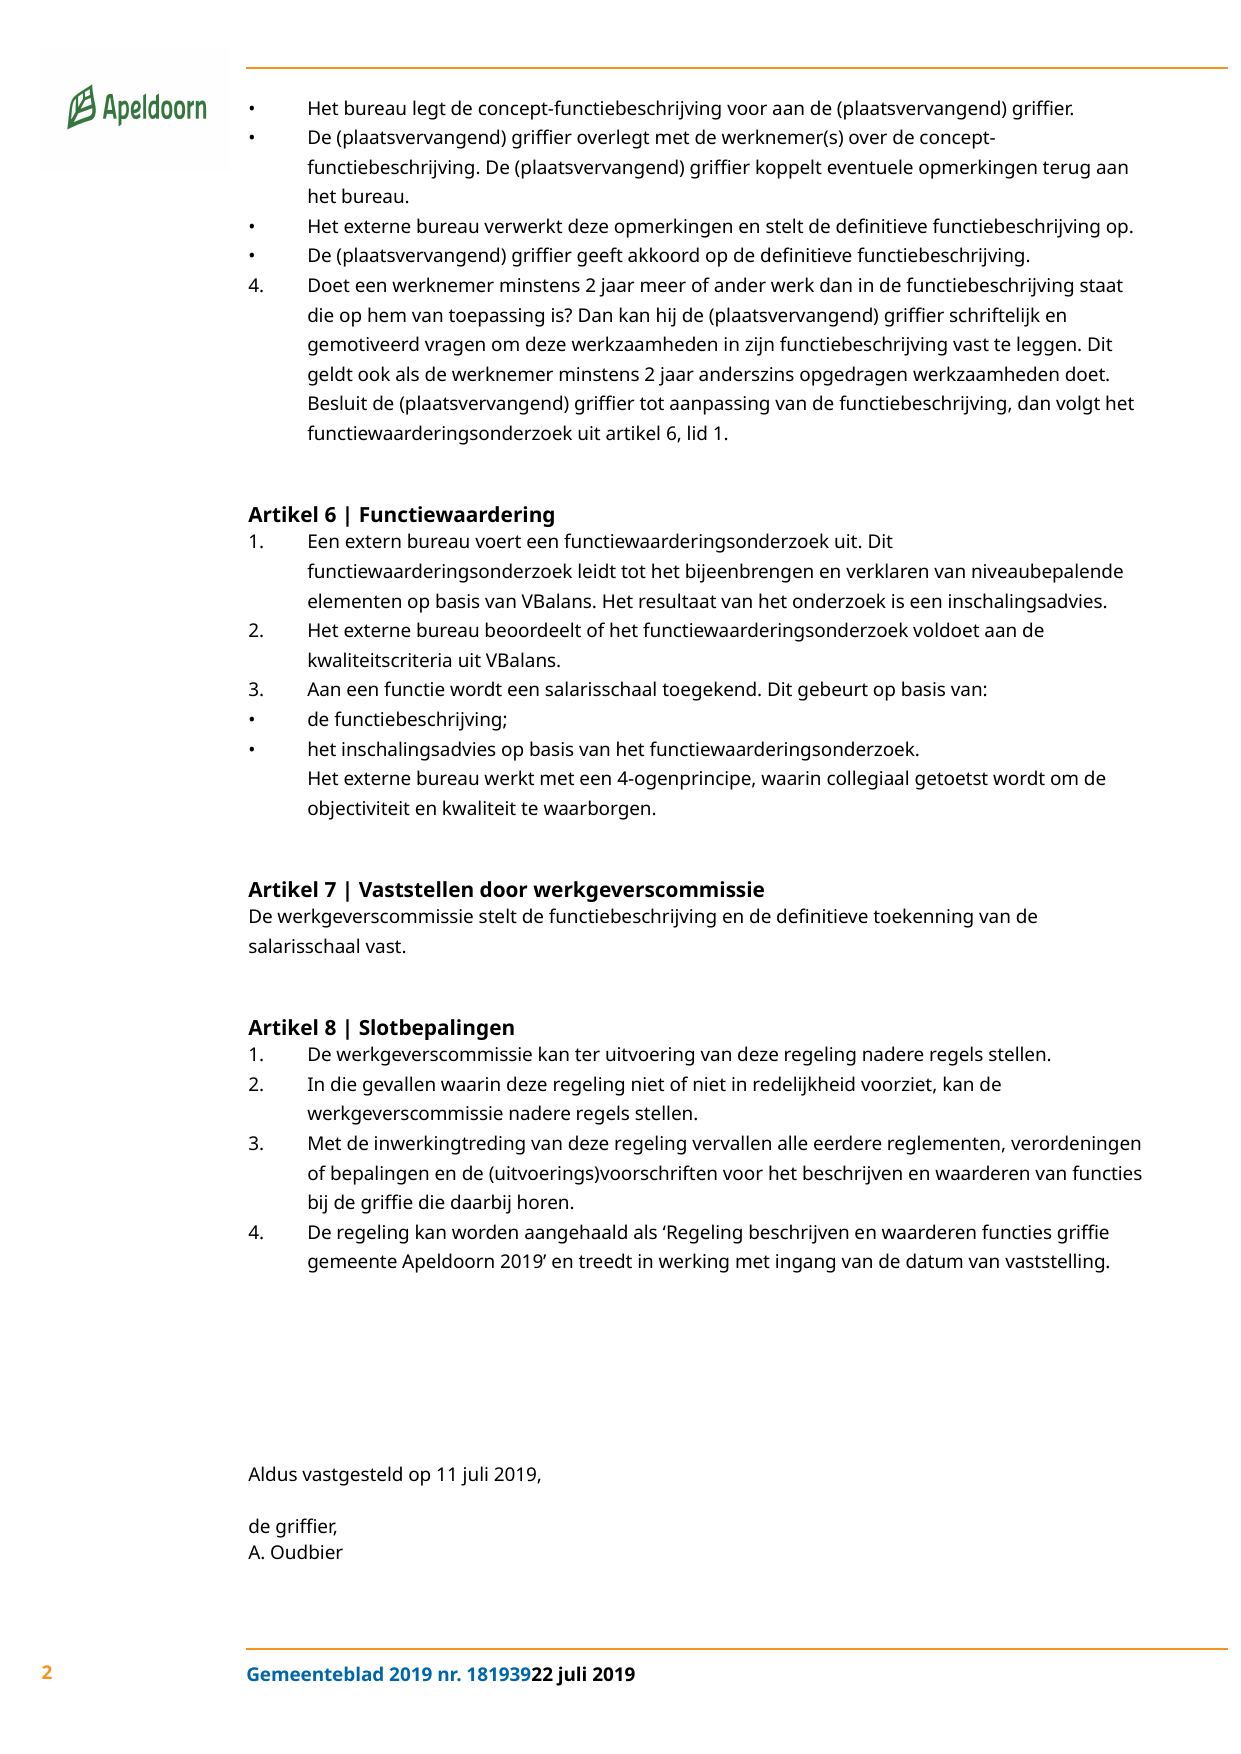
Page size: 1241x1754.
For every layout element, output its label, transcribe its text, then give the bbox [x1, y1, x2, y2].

list de functiebeschrijving; [248, 706, 1152, 732]
text de griffier, [248, 1513, 1152, 1539]
text Artikel 8 | Slotbepalingen [248, 1013, 1152, 1041]
list Aan een functie wordt een salarisschaal toegekend. Dit gebeurt op basis van: [248, 677, 1152, 702]
list Een extern bureau voert een functiewaarderingsonderzoek uit. Dit functiewaarderingsonderzoek leidt tot het bijeenbrengen en verklaren van niveaubepalende elementen op basis van VBalans. Het resultaat van het onderzoek is een inschalingsadvies. [248, 529, 1152, 613]
list Het externe bureau verwerkt deze opmerkingen en stelt de definitieve functiebeschrijving op. [248, 213, 1152, 239]
text A. Oudbier [248, 1539, 1152, 1564]
list In die gevallen waarin deze regeling niet of niet in redelijkheid voorziet, kan de werkgeverscommissie nadere regels stellen. [248, 1071, 1152, 1126]
list De werkgeverscommissie kan ter uitvoering van deze regeling nadere regels stellen. [248, 1041, 1152, 1067]
text De werkgeverscommissie stelt de functiebeschrijving en de definitieve toekenning van de salarisschaal vast. [248, 903, 1152, 959]
text Aldus vastgesteld op 11 juli 2019, [248, 1462, 1152, 1487]
picture [41, 47, 231, 172]
list De regeling kan worden aangehaald als ‘Regeling beschrijven en waarderen functies griffie gemeente Apeldoorn 2019’ en treedt in werking met ingang van de datum van vaststelling. [248, 1219, 1152, 1274]
list De (plaatsvervangend) griffier overlegt met de werknemer(s) over de concept-functiebeschrijving. De (plaatsvervangend) griffier koppelt eventuele opmerkingen terug aan het bureau. [248, 124, 1152, 209]
text Artikel 7 | Vaststellen door werkgeverscommissie [248, 875, 1152, 903]
list het inschalingsadvies op basis van het functiewaarderingsonderzoek. [248, 736, 1152, 761]
list Het bureau legt de concept-functiebeschrijving voor aan de (plaatsvervangend) griffier. [248, 95, 1152, 121]
list De (plaatsvervangend) griffier geeft akkoord op de definitieve functiebeschrijving. [248, 243, 1152, 268]
list Het externe bureau werkt met een 4-ogenprincipe, waarin collegiaal getoetst wordt om de objectiviteit en kwaliteit te waarborgen. [248, 765, 1152, 821]
text Artikel 6 | Functiewaardering [248, 500, 1152, 529]
list Met de inwerkingtreding van deze regeling vervallen alle eerdere reglementen, verordeningen of bepalingen en de (uitvoerings)voorschriften voor het beschrijven en waarderen van functies bij de griffie die daarbij horen. [248, 1130, 1152, 1215]
list Het externe bureau beoordeelt of het functiewaarderingsonderzoek voldoet aan de kwaliteitscriteria uit VBalans. [248, 617, 1152, 673]
list Doet een werknemer minstens 2 jaar meer of ander werk dan in de functiebeschrijving staat die op hem van toepassing is? Dan kan hij de (plaatsvervangend) griffier schriftelijk en gemotiveerd vragen om deze werkzaamheden in zijn functiebeschrijving vast te leggen. Dit geldt ook als de werknemer minstens 2 jaar anderszins opgedragen werkzaamheden doet. Besluit de (plaatsvervangend) griffier tot aanpassing van de functiebeschrijving, dan volgt het functiewaarderingsonderzoek uit artikel 6, lid 1. [248, 272, 1152, 446]
